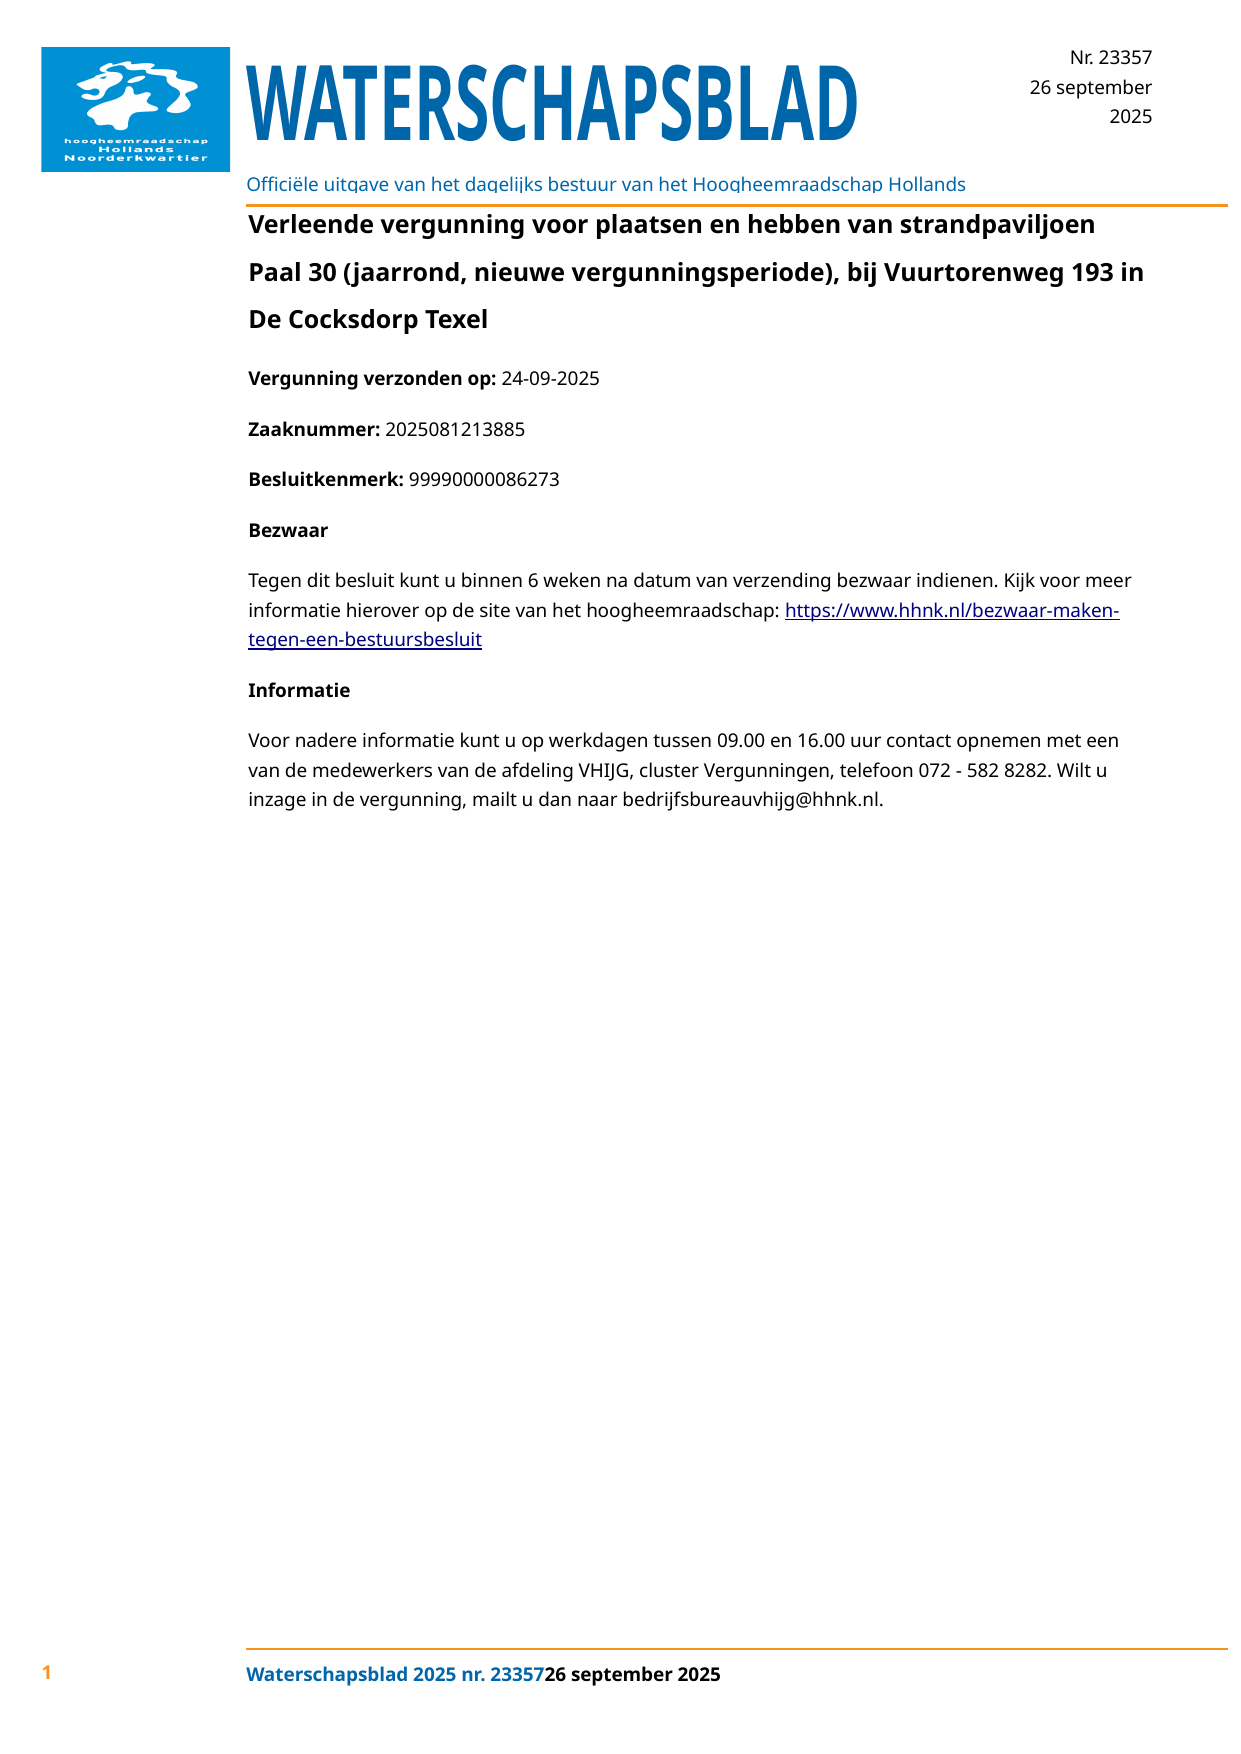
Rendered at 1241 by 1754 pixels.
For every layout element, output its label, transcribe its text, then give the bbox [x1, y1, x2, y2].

picture [129, 76, 144, 82]
text Zaaknummer: 2025081213885 [248, 416, 1152, 442]
picture [88, 87, 157, 130]
picture [78, 64, 122, 99]
picture [118, 62, 197, 112]
text Vergunning verzonden op: 24-09-2025 [248, 366, 1152, 391]
text Tegen dit besluit kunt u binnen 6 weken na datum van verzending bezwaar indienen. Kijk voor meer informatie hierover op de site van het hoogheemraadschap: https://www.hhnk.nl/bezwaar-maken-tegen-een-bestuursbesluit [248, 567, 1152, 652]
text Bezwaar [248, 517, 1152, 542]
text Voor nadere informatie kunt u op werkdagen tussen 09.00 en 16.00 uur contact opnemen met een van de medewerkers van de afdeling VHIJG, cluster Vergunningen, telefoon 072 - 582 8282. Wilt u inzage in de vergunning, mailt u dan naar bedrijfsbureauvhijg@hhnk.nl. [248, 727, 1152, 812]
text Verleende vergunning voor plaatsen en hebben van strandpaviljoen Paal 30 (jaarrond, nieuwe vergunningsperiode), bij Vuurtorenweg 193 in De Cocksdorp Texel [248, 207, 1152, 336]
text Informatie [248, 677, 1152, 702]
text Besluitkenmerk: 99990000086273 [248, 466, 1152, 492]
